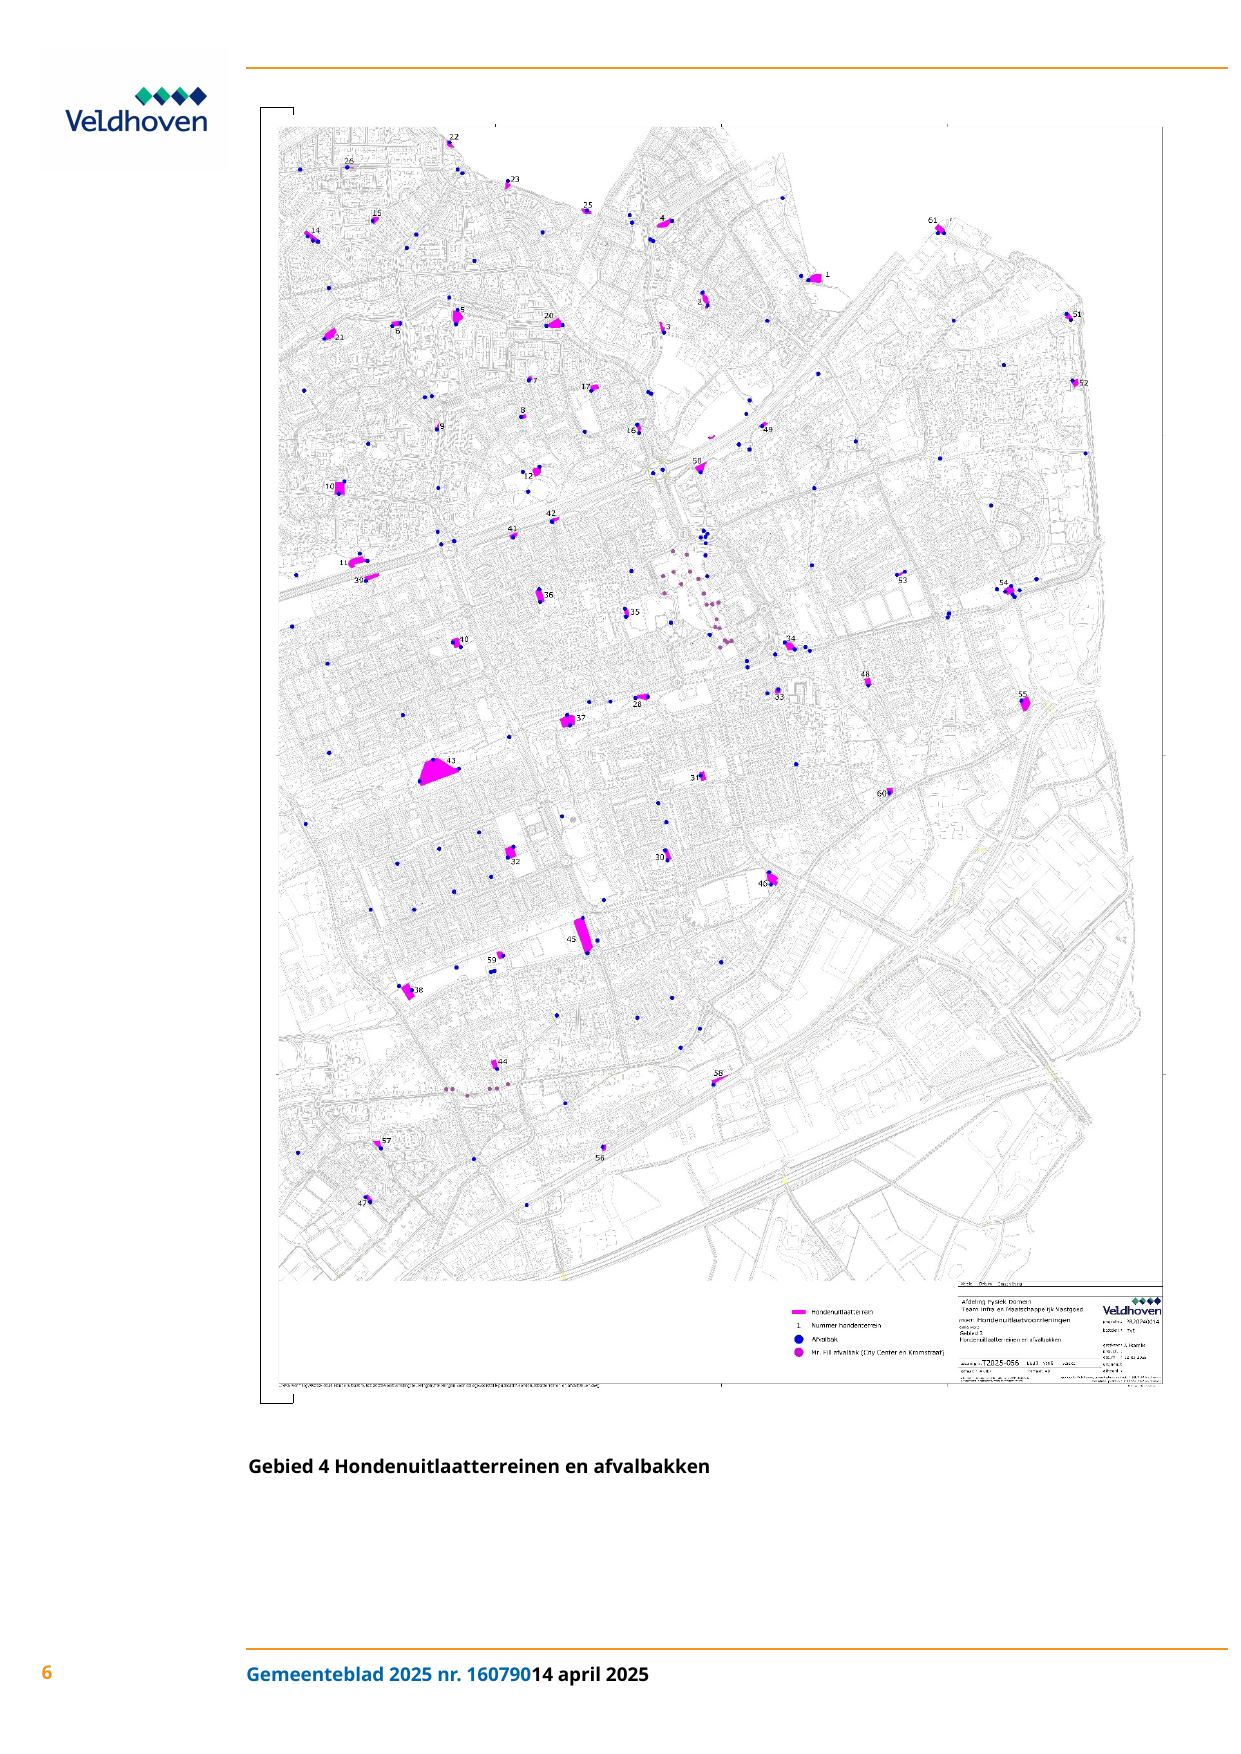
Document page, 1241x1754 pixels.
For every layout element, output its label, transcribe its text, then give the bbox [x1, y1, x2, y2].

picture [268, 115, 1173, 1394]
text Gebied 4 Hondenuitlaatterreinen en afvalbakken [248, 1453, 1152, 1479]
picture [41, 47, 231, 172]
